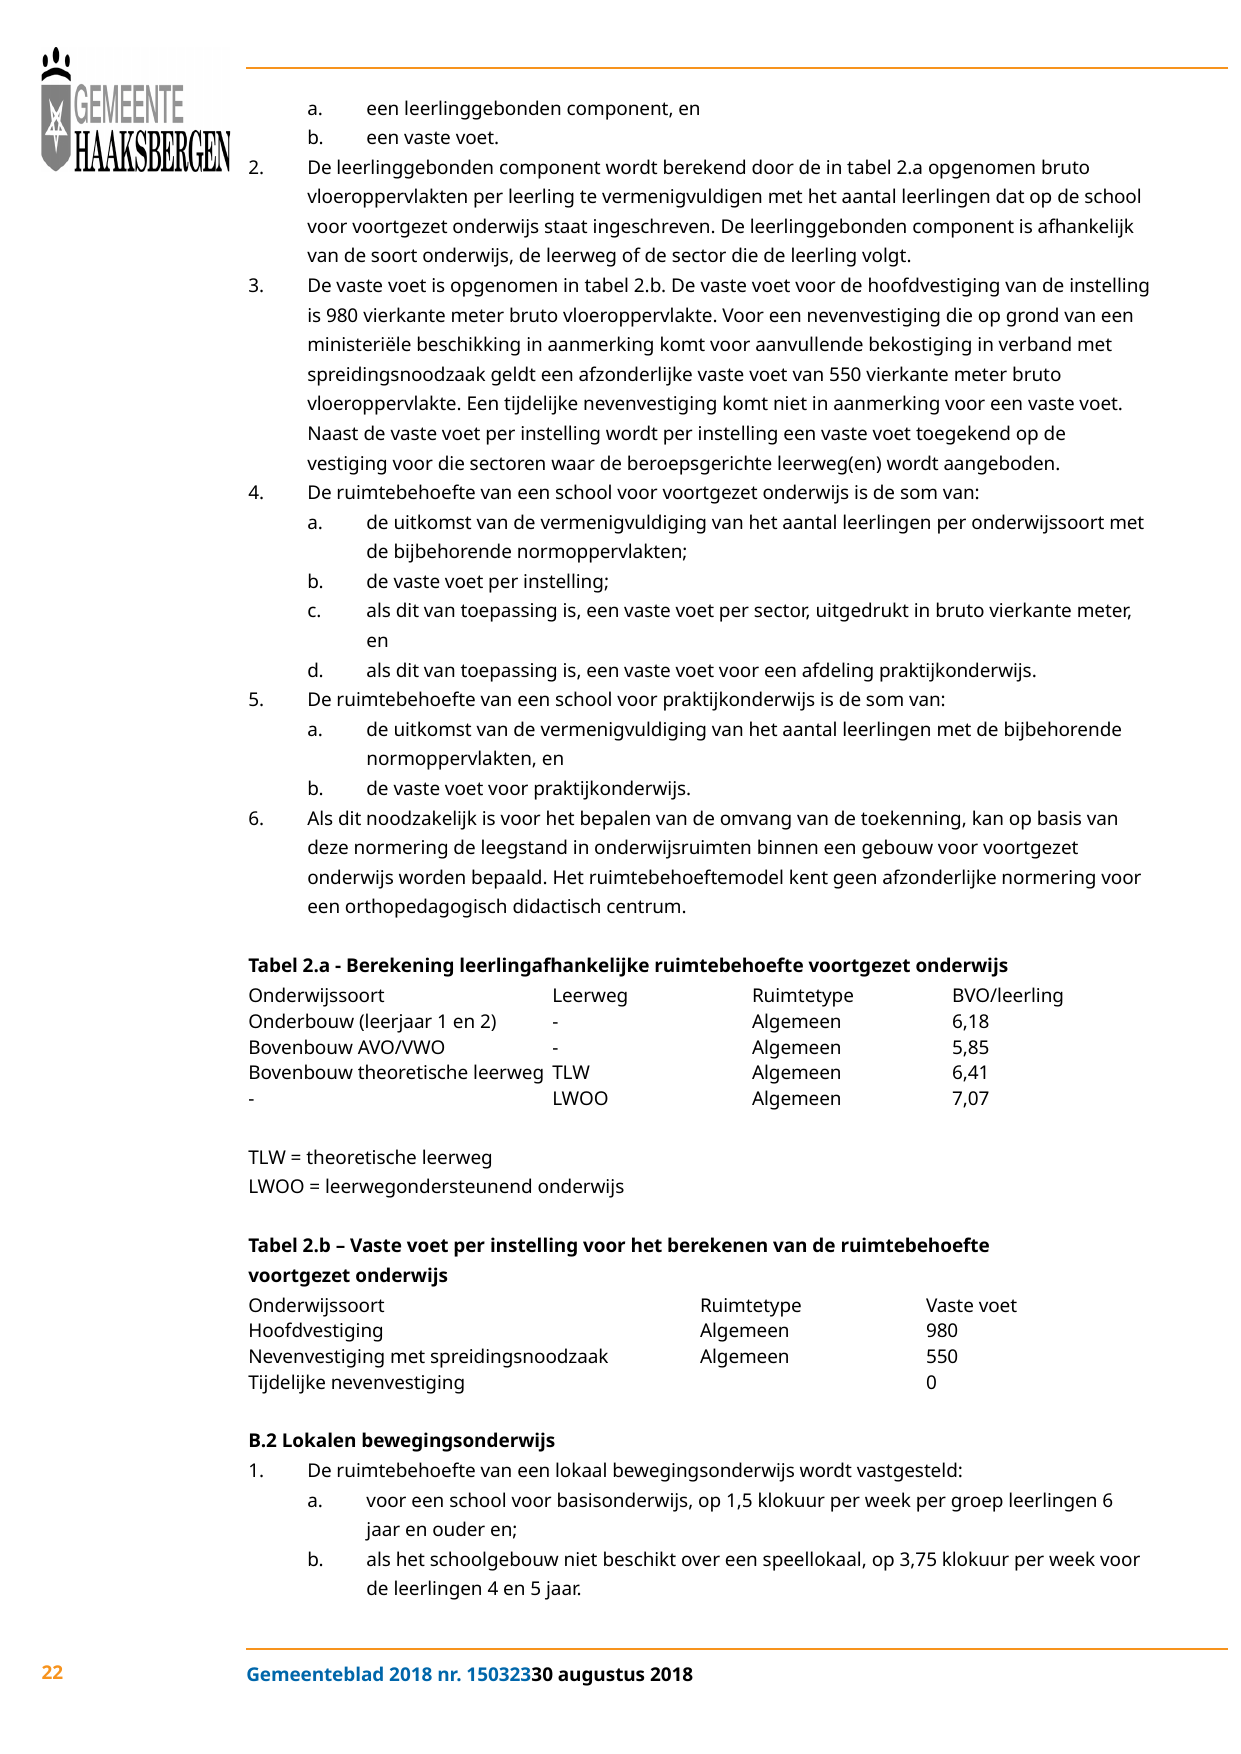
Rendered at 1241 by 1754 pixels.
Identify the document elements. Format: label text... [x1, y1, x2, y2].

table_cell 550 [926, 1343, 1152, 1369]
table_header BVO/leerling [952, 983, 1152, 1008]
table_cell Bovenbouw AVO/VWO [248, 1034, 552, 1059]
table_cell Nevenvestiging met spreidingsnoodzaak [248, 1343, 700, 1369]
list De ruimtebehoefte van een school voor voortgezet onderwijs is de som van: [248, 479, 1152, 505]
table_cell - [552, 1008, 752, 1034]
table_header Ruimtetype [752, 983, 952, 1008]
table_cell Algemeen [752, 1034, 952, 1059]
list als dit van toepassing is, een vaste voet voor een afdeling praktijkonderwijs. [307, 657, 1152, 683]
table_header Onderwijssoort [248, 983, 552, 1008]
table_header Leerweg [552, 983, 752, 1008]
table_cell Algemeen [700, 1318, 926, 1343]
text voortgezet onderwijs [248, 1262, 1152, 1288]
table_cell Bovenbouw theoretische leerweg [248, 1060, 552, 1085]
picture [41, 47, 231, 172]
list als dit van toepassing is, een vaste voet per sector, uitgedrukt in bruto vierkante meter, en [307, 598, 1152, 653]
table_cell TLW [552, 1060, 752, 1085]
table_cell 980 [926, 1318, 1152, 1343]
text TLW = theoretische leerweg [248, 1144, 1152, 1169]
list een vaste voet. [307, 124, 1152, 150]
text LWOO = leerwegondersteunend onderwijs [248, 1173, 1152, 1199]
list De vaste voet is opgenomen in tabel 2.b. De vaste voet voor de hoofdvestiging van de instelling is 980 vierkante meter bruto vloeroppervlakte. Voor een nevenvestiging die op grond van een ministeriële beschikking in aanmerking komt voor aanvullende bekostiging in verband met spreidingsnoodzaak geldt een afzonderlijke vaste voet van 550 vierkante meter bruto vloeroppervlakte. Een tijdelijke nevenvestiging komt niet in aanmerking voor een vaste voet. Naast de vaste voet per instelling wordt per instelling een vaste voet toegekend op de vestiging voor die sectoren waar de beroepsgerichte leerweg(en) wordt aangeboden. [248, 272, 1152, 476]
table_cell 0 [926, 1369, 1152, 1395]
list een leerlinggebonden component, en [307, 95, 1152, 121]
table_header Ruimtetype [700, 1292, 926, 1318]
table_cell 6,41 [952, 1060, 1152, 1085]
table_cell 7,07 [952, 1085, 1152, 1111]
table_cell - [248, 1085, 552, 1111]
list als het schoolgebouw niet beschikt over een speellokaal, op 3,75 klokuur per week voor de leerlingen 4 en 5 jaar. [307, 1546, 1152, 1601]
table_cell LWOO [552, 1085, 752, 1111]
table_cell - [552, 1034, 752, 1059]
list De ruimtebehoefte van een lokaal bewegingsonderwijs wordt vastgesteld: [248, 1457, 1152, 1483]
table_cell Hoofdvestiging [248, 1318, 700, 1343]
list De leerlinggebonden component wordt berekend door de in tabel 2.a opgenomen bruto vloeroppervlakten per leerling te vermenigvuldigen met het aantal leerlingen dat op de school voor voortgezet onderwijs staat ingeschreven. De leerlinggebonden component is afhankelijk van de soort onderwijs, de leerweg of de sector die de leerling volgt. [248, 154, 1152, 268]
list de uitkomst van de vermenigvuldiging van het aantal leerlingen met de bijbehorende normoppervlakten, en [307, 716, 1152, 771]
list voor een school voor basisonderwijs, op 1,5 klokuur per week per groep leerlingen 6 jaar en ouder en; [307, 1487, 1152, 1542]
list de uitkomst van de vermenigvuldiging van het aantal leerlingen per onderwijssoort met de bijbehorende normoppervlakten; [307, 509, 1152, 564]
list de vaste voet per instelling; [307, 568, 1152, 594]
list de vaste voet voor praktijkonderwijs. [307, 775, 1152, 801]
table_cell Algemeen [700, 1343, 926, 1369]
list De ruimtebehoefte van een school voor praktijkonderwijs is de som van: [248, 686, 1152, 712]
table_cell Algemeen [752, 1085, 952, 1111]
table_header Vaste voet [926, 1292, 1152, 1318]
text B.2 Lokalen bewegingsonderwijs [248, 1428, 1152, 1453]
text Tabel 2.b – Vaste voet per instelling voor het berekenen van de ruimtebehoefte [248, 1233, 1152, 1258]
list Als dit noodzakelijk is voor het bepalen van de omvang van de toekenning, kan op basis van deze normering de leegstand in onderwijsruimten binnen een gebouw voor voortgezet onderwijs worden bepaald. Het ruimtebehoeftemodel kent geen afzonderlijke normering voor een orthopedagogisch didactisch centrum. [248, 805, 1152, 919]
table_cell 6,18 [952, 1008, 1152, 1034]
table_cell [700, 1369, 926, 1395]
table_cell Onderbouw (leerjaar 1 en 2) [248, 1008, 552, 1034]
table_header Onderwijssoort [248, 1292, 700, 1318]
table_cell Algemeen [752, 1008, 952, 1034]
table_cell Algemeen [752, 1060, 952, 1085]
table_cell Tijdelijke nevenvestiging [248, 1369, 700, 1395]
table_cell 5,85 [952, 1034, 1152, 1059]
text Tabel 2.a - Berekening leerlingafhankelijke ruimtebehoefte voortgezet onderwijs [248, 953, 1152, 978]
